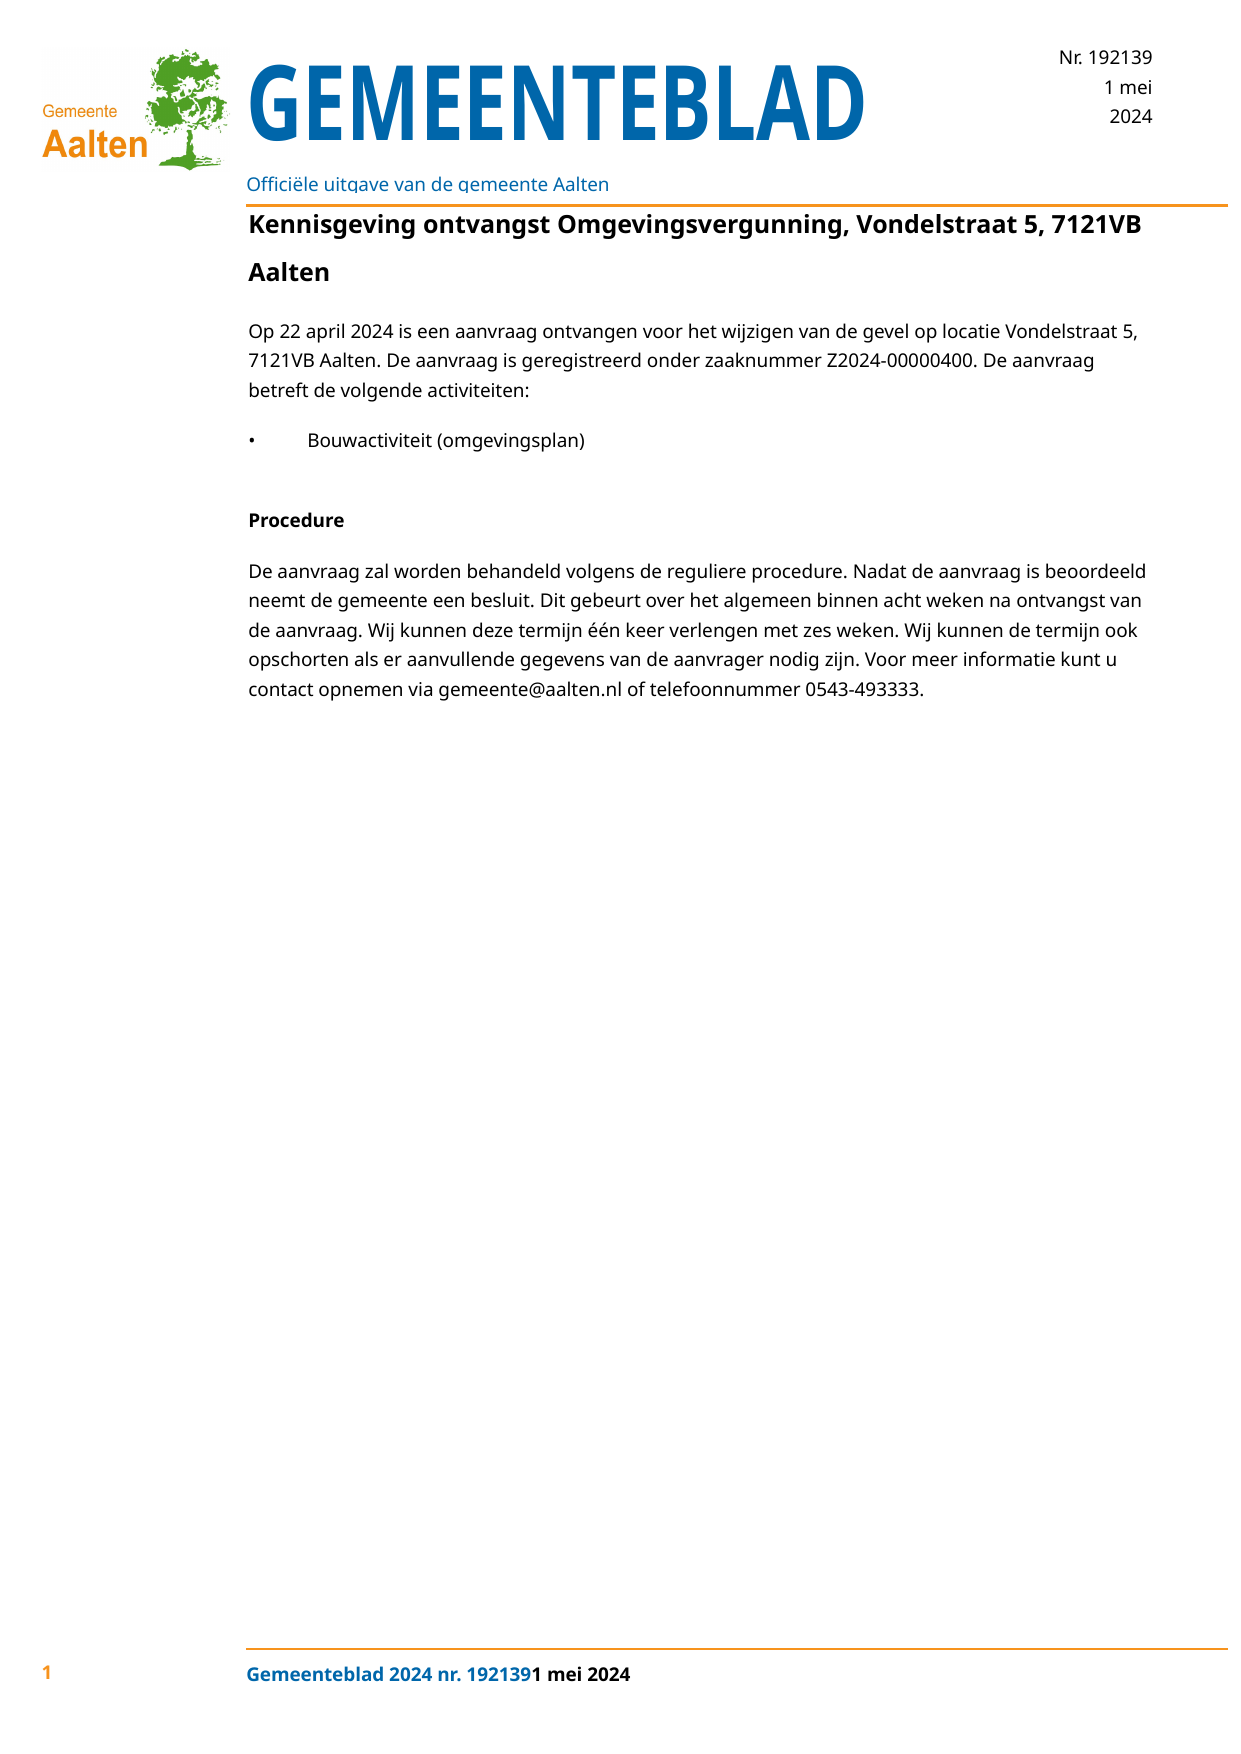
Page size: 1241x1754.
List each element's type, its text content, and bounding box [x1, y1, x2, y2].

list Bouwactiviteit (omgevingsplan) [248, 427, 1152, 453]
text Op 22 april 2024 is een aanvraag ontvangen voor het wijzigen van de gevel op locatie Vondelstraat 5, 7121VB Aalten. De aanvraag is geregistreerd onder zaaknummer Z2024-00000400. De aanvraag betreft de volgende activiteiten: [248, 318, 1152, 403]
picture [41, 47, 231, 172]
text Kennisgeving ontvangst Omgevingsvergunning, Vondelstraat 5, 7121VB Aalten [248, 207, 1152, 288]
text De aanvraag zal worden behandeld volgens de reguliere procedure. Nadat de aanvraag is beoordeeld neemt de gemeente een besluit. Dit gebeurt over het algemeen binnen acht weken na ontvangst van de aanvraag. Wij kunnen deze termijn één keer verlengen met zes weken. Wij kunnen de termijn ook opschorten als er aanvullende gegevens van de aanvrager nodig zijn. Voor meer informatie kunt u contact opnemen via gemeente@aalten.nl of telefoonnummer 0543-493333. [248, 558, 1152, 702]
text Procedure [248, 507, 1152, 533]
